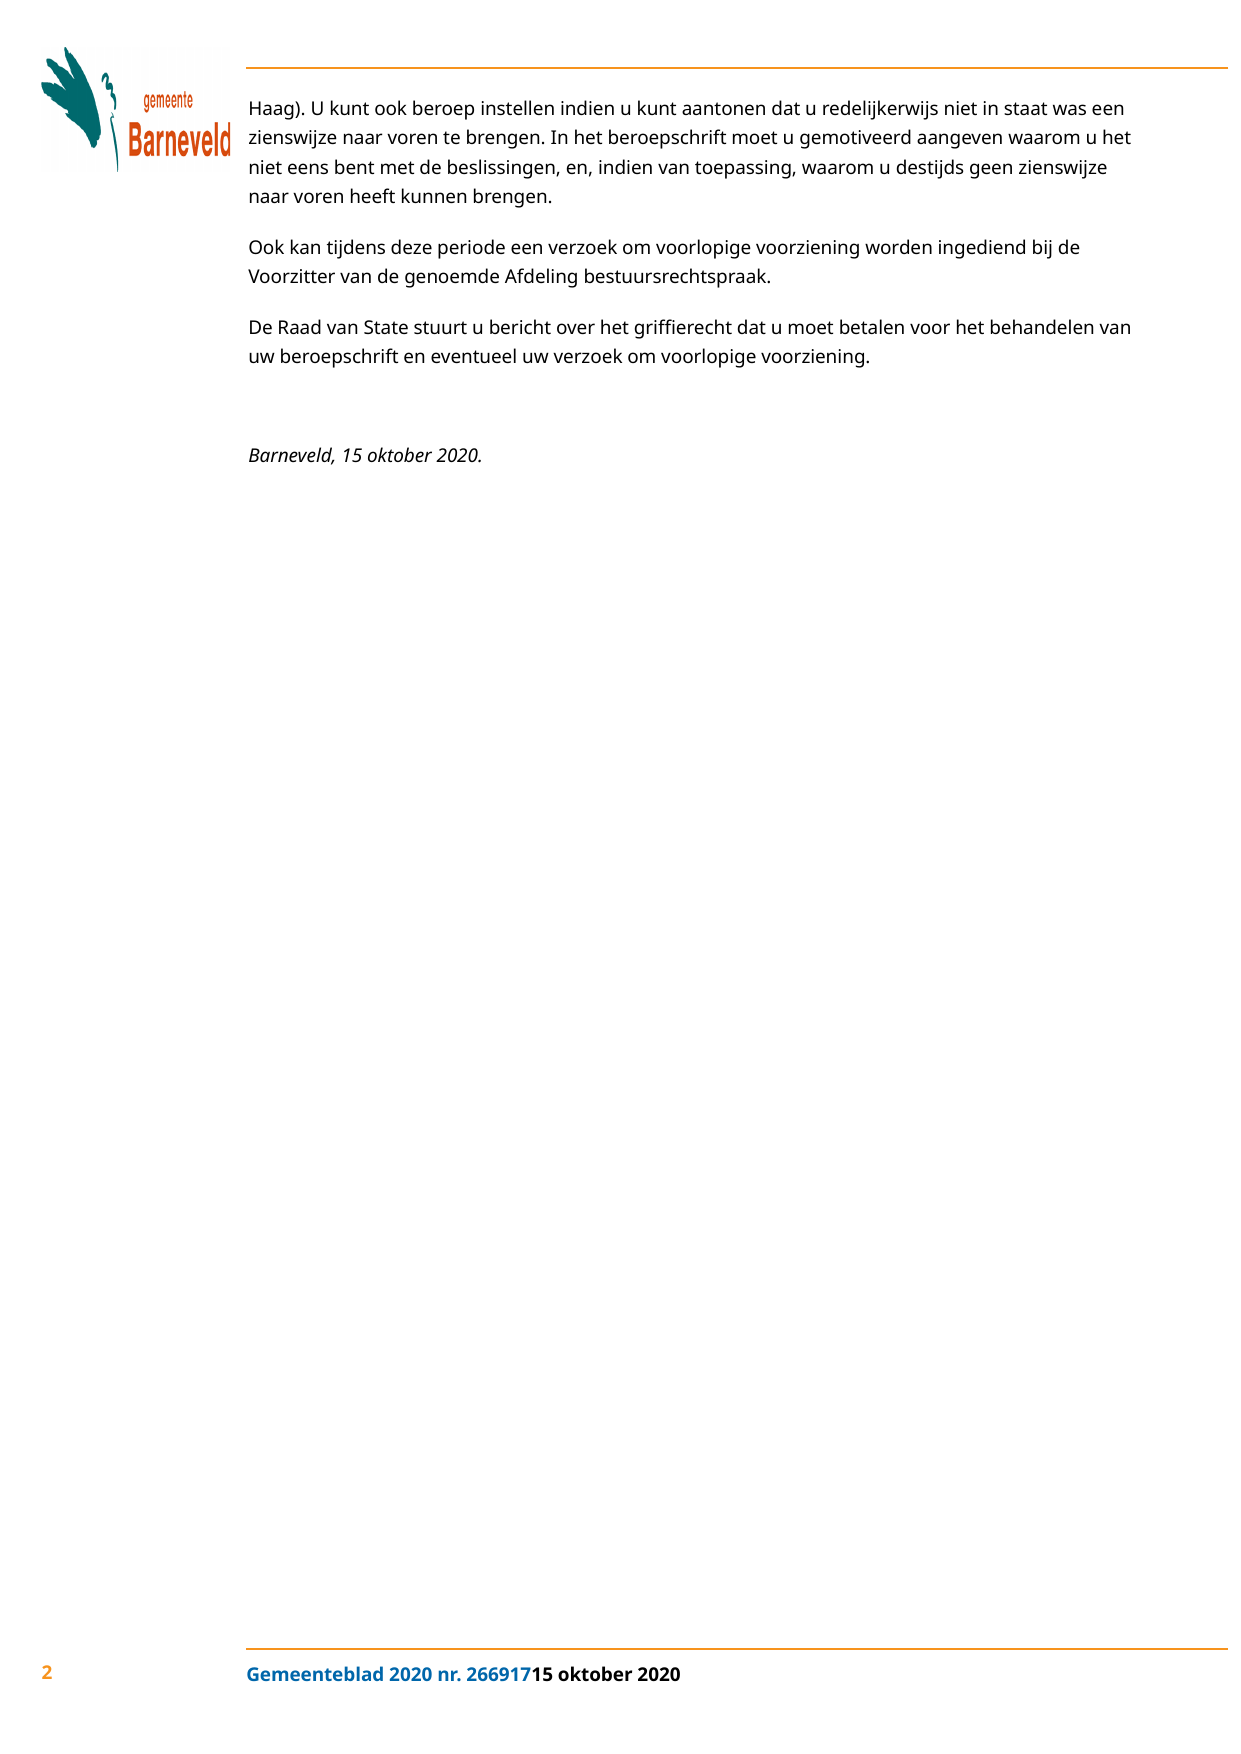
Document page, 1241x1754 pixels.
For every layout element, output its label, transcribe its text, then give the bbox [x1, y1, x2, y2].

text Barneveld, 15 oktober 2020. [248, 442, 1152, 467]
picture [41, 47, 231, 172]
text Ook kan tijdens deze periode een verzoek om voorlopige voorziening worden ingediend bij de Voorzitter van de genoemde Afdeling bestuursrechtspraak. [248, 234, 1152, 289]
text De Raad van State stuurt u bericht over het griffierecht dat u moet betalen voor het behandelen van uw beroepschrift en eventueel uw verzoek om voorlopige voorziening. [248, 314, 1152, 369]
text Haag). U kunt ook beroep instellen indien u kunt aantonen dat u redelijkerwijs niet in staat was een zienswijze naar voren te brengen. In het beroepschrift moet u gemotiveerd aangeven waarom u het niet eens bent met de beslissingen, en, indien van toepassing, waarom u destijds geen zienswijze naar voren heeft kunnen brengen. [248, 95, 1152, 209]
